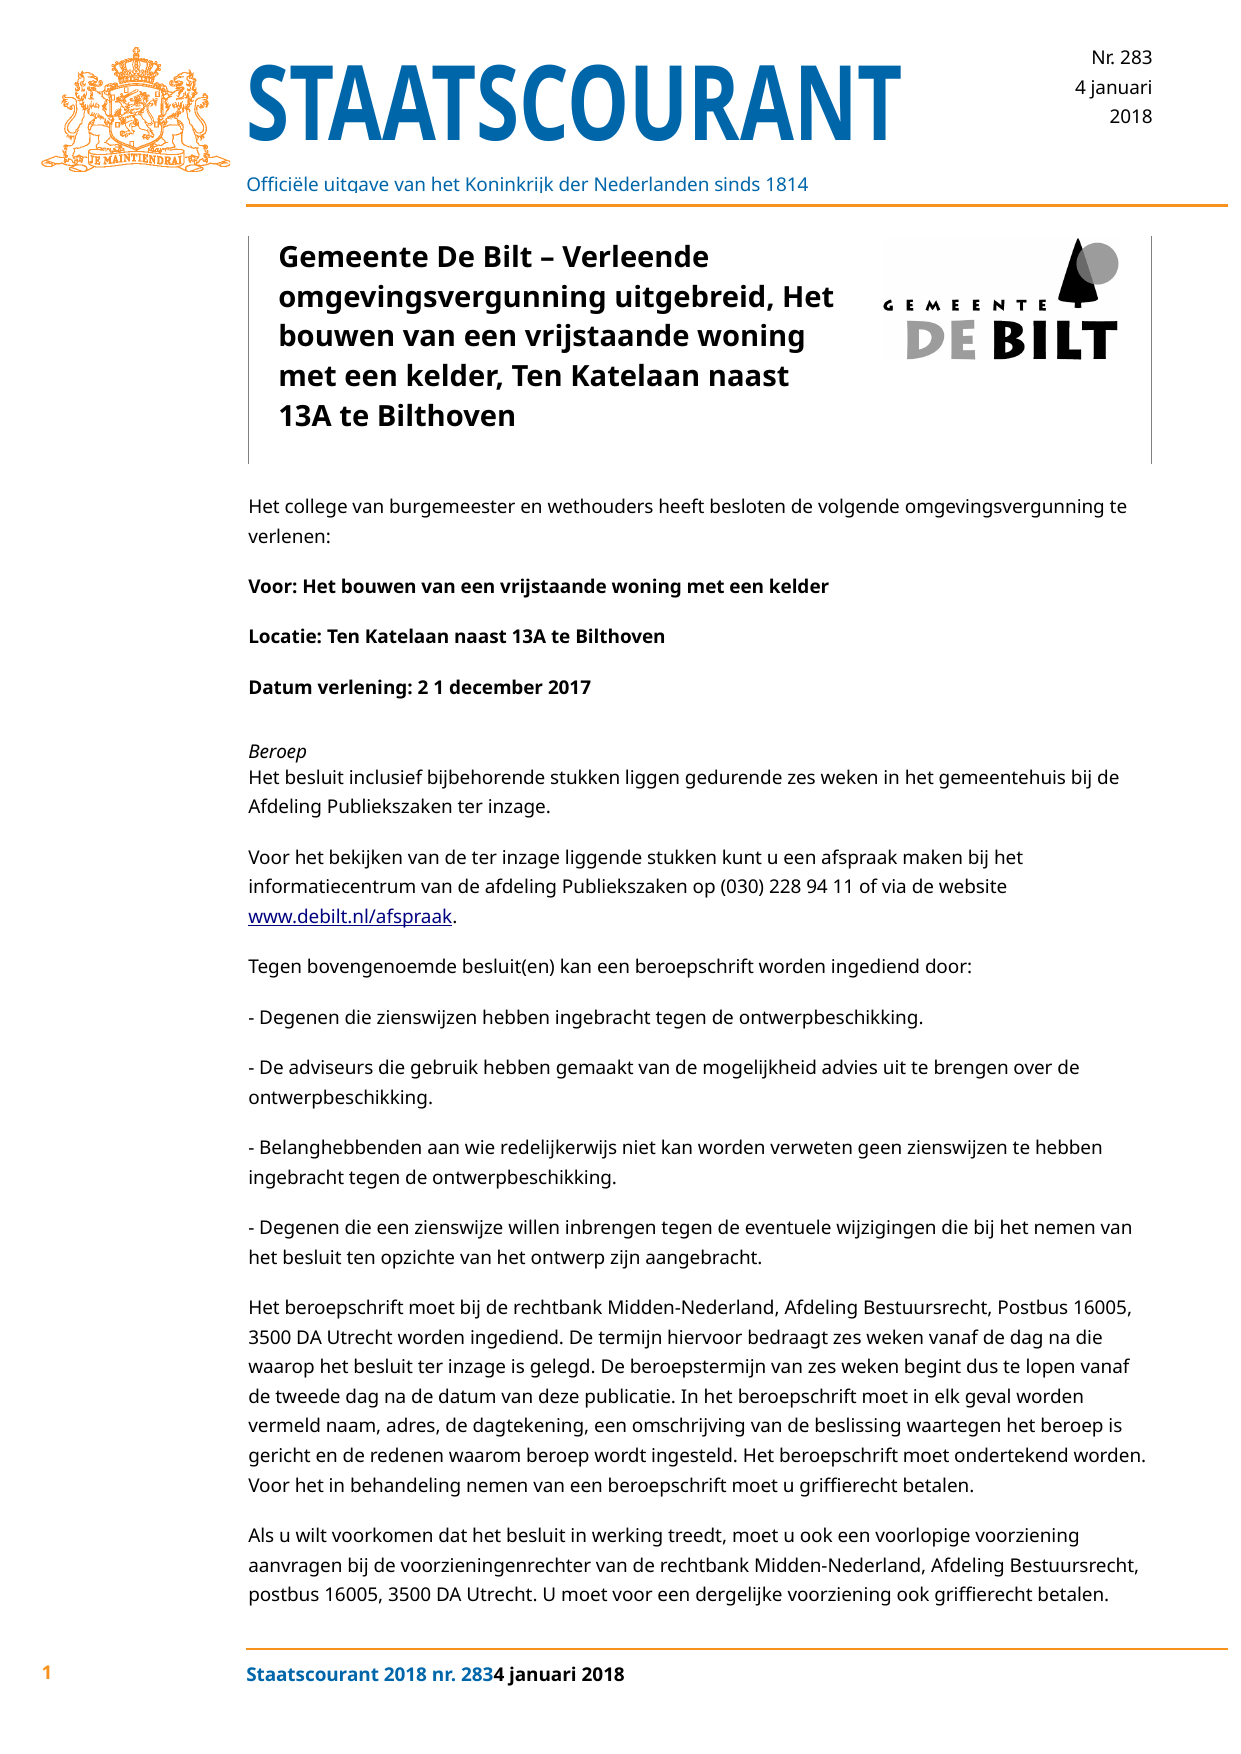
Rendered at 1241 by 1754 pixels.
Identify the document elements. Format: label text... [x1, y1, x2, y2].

text - Degenen die zienswijzen hebben ingebracht tegen de ontwerpbeschikking. [248, 1004, 1152, 1029]
text Voor: Het bouwen van een vrijstaande woning met een kelder [248, 573, 1152, 599]
text - Belanghebbenden aan wie redelijkerwijs niet kan worden verweten geen zienswijzen te hebben ingebracht tegen de ontwerpbeschikking. [248, 1134, 1152, 1189]
text Beroep [248, 738, 1152, 764]
text - Degenen die een zienswijze willen inbrengen tegen de eventuele wijzigingen die bij het nemen van het besluit ten opzichte van het ontwerp zijn aangebracht. [248, 1214, 1152, 1269]
text - De adviseurs die gebruik hebben gemaakt van de mogelijkheid advies uit te brengen over de ontwerpbeschikking. [248, 1054, 1152, 1109]
text Als u wilt voorkomen dat het besluit in werking treedt, moet u ook een voorlopige voorziening aanvragen bij de voorzieningenrechter van de rechtbank Midden-Nederland, Afdeling Bestuursrecht, postbus 16005, 3500 DA Utrecht. U moet voor een dergelijke voorziening ook griffierecht betalen. [248, 1522, 1152, 1607]
table_header Gemeente De Bilt – Verleende omgevingsvergunning uitgebreid, Het bouwen van een vrijstaande woning met een kelder, Ten Katelaan naast 13A te Bilthoven [249, 236, 850, 464]
picture [41, 47, 231, 172]
text Tegen bovengenoemde besluit(en) kan een beroepschrift worden ingediend door: [248, 953, 1152, 979]
picture [882, 236, 1119, 360]
text Het beroepschrift moet bij de rechtbank Midden-Nederland, Afdeling Bestuursrecht, Postbus 16005, 3500 DA Utrecht worden ingediend. De termijn hiervoor bedraagt zes weken vanaf de dag na die waarop het besluit ter inzage is gelegd. De beroepstermijn van zes weken begint dus te lopen vanaf de tweede dag na de datum van deze publicatie. In het beroepschrift moet in elk geval worden vermeld naam, adres, de dagtekening, een omschrijving van de beslissing waartegen het beroep is gericht en de redenen waarom beroep wordt ingesteld. Het beroepschrift moet ondertekend worden. Voor het in behandeling nemen van een beroepschrift moet u griffierecht betalen. [248, 1294, 1152, 1497]
text Voor het bekijken van de ter inzage liggende stukken kunt u een afspraak maken bij het informatiecentrum van de afdeling Publiekszaken op (030) 228 94 11 of via de website www.debilt.nl/afspraak. [248, 844, 1152, 929]
text Het besluit inclusief bijbehorende stukken liggen gedurende zes weken in het gemeentehuis bij de Afdeling Publiekszaken ter inzage. [248, 764, 1152, 819]
text Het college van burgemeester en wethouders heeft besloten de volgende omgevingsvergunning te verlenen: [248, 493, 1152, 549]
text Locatie: Ten Katelaan naast 13A te Bilthoven [248, 624, 1152, 649]
table_header [850, 236, 1151, 464]
text Datum verlening: 2 1 december 2017 [248, 674, 1152, 700]
